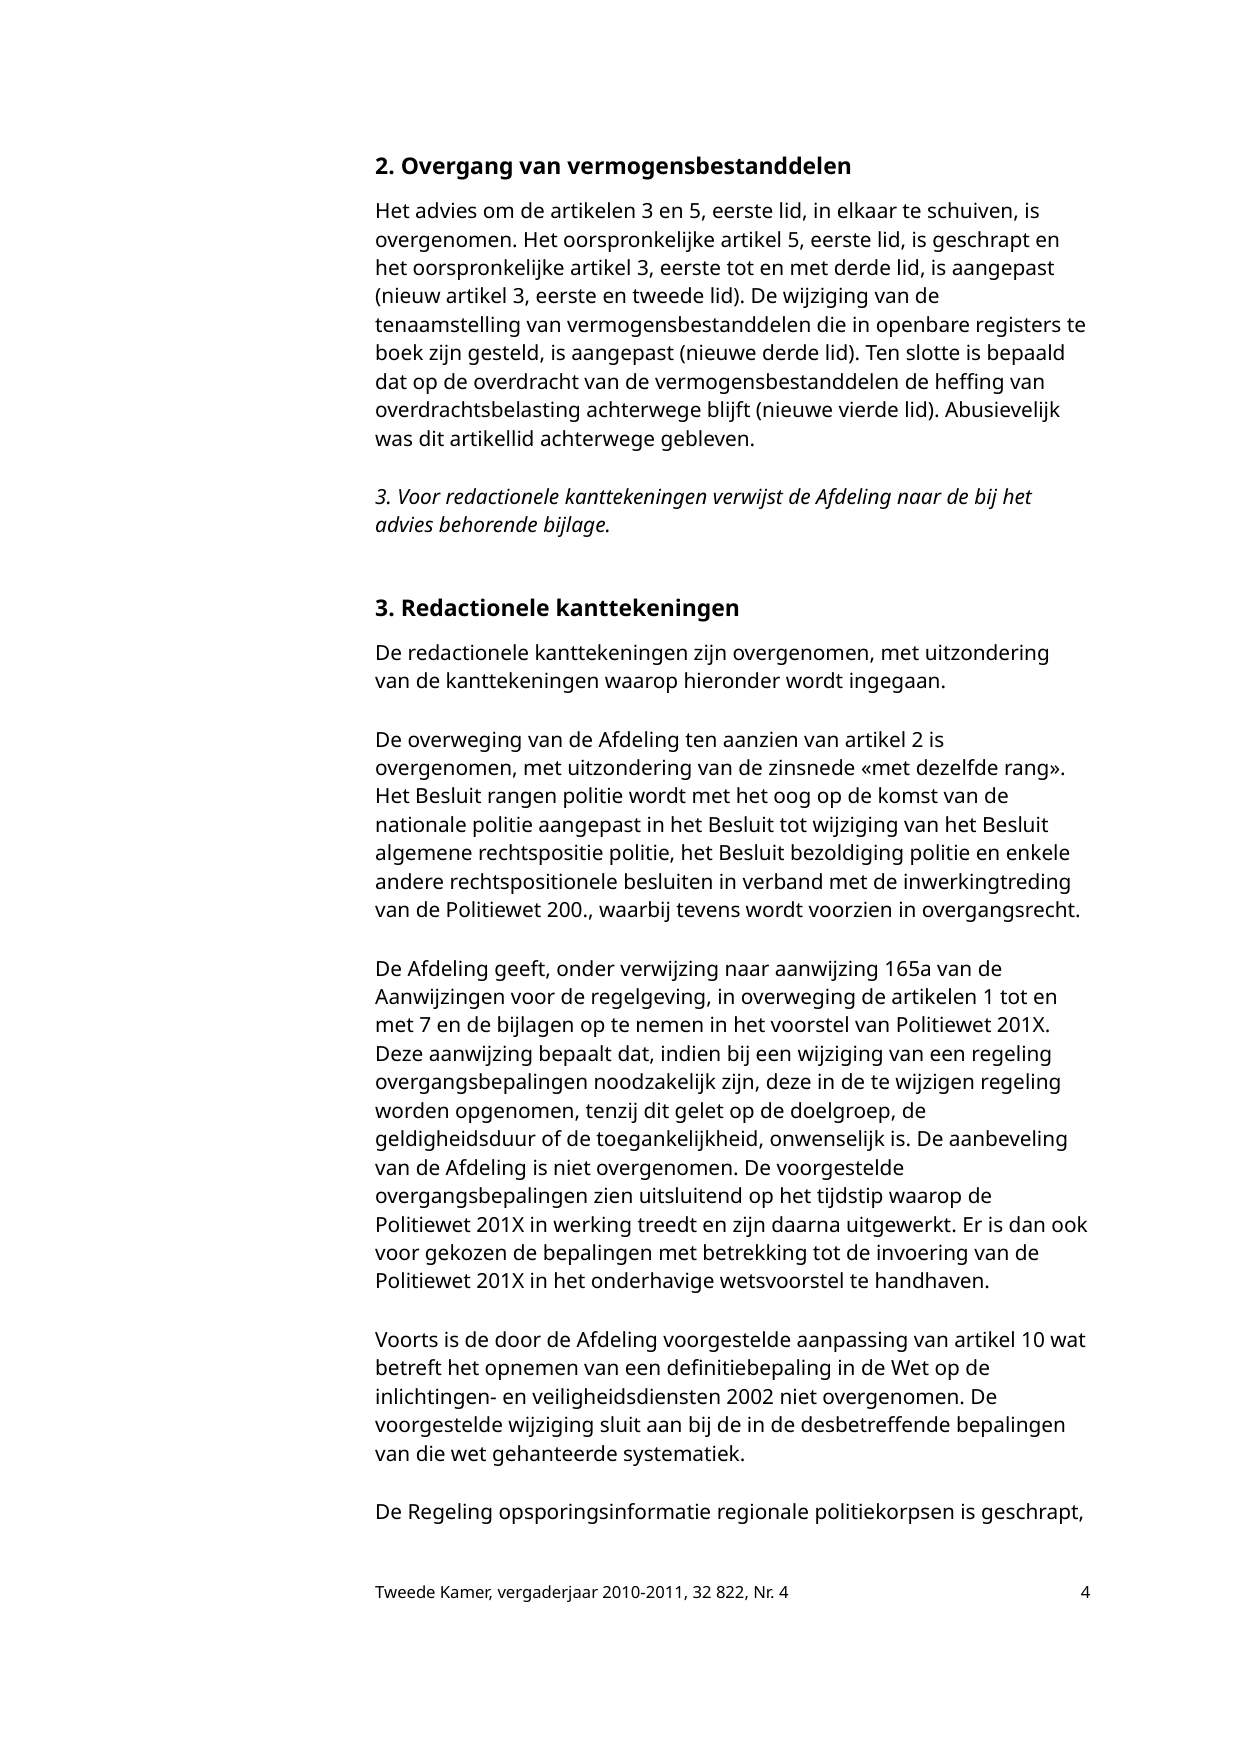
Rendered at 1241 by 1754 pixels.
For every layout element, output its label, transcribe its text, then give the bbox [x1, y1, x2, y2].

subtitle 3. Redactionele kanttekeningen [375, 592, 1090, 623]
text Het advies om de artikelen 3 en 5, eerste lid, in elkaar te schuiven, is overgenomen. Het oorspronkelijke artikel 5, eerste lid, is geschrapt en het oorspronkelijke artikel 3, eerste tot en met derde lid, is aangepast (nieuw artikel 3, eerste en tweede lid). De wijziging van de tenaamstelling van vermogensbestanddelen die in openbare registers te boek zijn gesteld, is aangepast (nieuwe derde lid). Ten slotte is bepaald dat op de overdracht van de vermogensbestanddelen de heffing van overdrachtsbelasting achterwege blijft (nieuwe vierde lid). Abusievelijk was dit artikellid achterwege gebleven. [375, 196, 1090, 452]
text De Regeling opsporingsinformatie regionale politiekorpsen is geschrapt, [375, 1497, 1090, 1526]
text De redactionele kanttekeningen zijn overgenomen, met uitzondering van de kanttekeningen waarop hieronder wordt ingegaan. [375, 638, 1090, 695]
text De overweging van de Afdeling ten aanzien van artikel 2 is overgenomen, met uitzondering van de zinsnede «met dezelfde rang». Het Besluit rangen politie wordt met het oog op de komst van de nationale politie aangepast in het Besluit tot wijziging van het Besluit algemene rechtspositie politie, het Besluit bezoldiging politie en enkele andere rechtspositionele besluiten in verband met de inwerkingtreding van de Politiewet 200., waarbij tevens wordt voorzien in overgangsrecht. [375, 725, 1090, 924]
text De Afdeling geeft, onder verwijzing naar aanwijzing 165a van de Aanwijzingen voor de regelgeving, in overweging de artikelen 1 tot en met 7 en de bijlagen op te nemen in het voorstel van Politiewet 201X. Deze aanwijzing bepaalt dat, indien bij een wijziging van een regeling overgangsbepalingen noodzakelijk zijn, deze in de te wijzigen regeling worden opgenomen, tenzij dit gelet op de doelgroep, de geldigheidsduur of de toegankelijkheid, onwenselijk is. De aanbeveling van de Afdeling is niet overgenomen. De voorgestelde overgangsbepalingen zien uitsluitend op het tijdstip waarop de Politiewet 201X in werking treedt en zijn daarna uitgewerkt. Er is dan ook voor gekozen de bepalingen met betrekking tot de invoering van de Politiewet 201X in het onderhavige wetsvoorstel te handhaven. [375, 954, 1090, 1295]
subtitle 2. Overgang van vermogensbestanddelen [375, 150, 1090, 181]
text Voorts is de door de Afdeling voorgestelde aanpassing van artikel 10 wat betreft het opnemen van een definitiebepaling in de Wet op de inlichtingen- en veiligheidsdiensten 2002 niet overgenomen. De voorgestelde wijziging sluit aan bij de in de desbetreffende bepalingen van die wet gehanteerde systematiek. [375, 1325, 1090, 1467]
text 3. Voor redactionele kanttekeningen verwijst de Afdeling naar de bij het advies behorende bijlage. [375, 482, 1090, 539]
